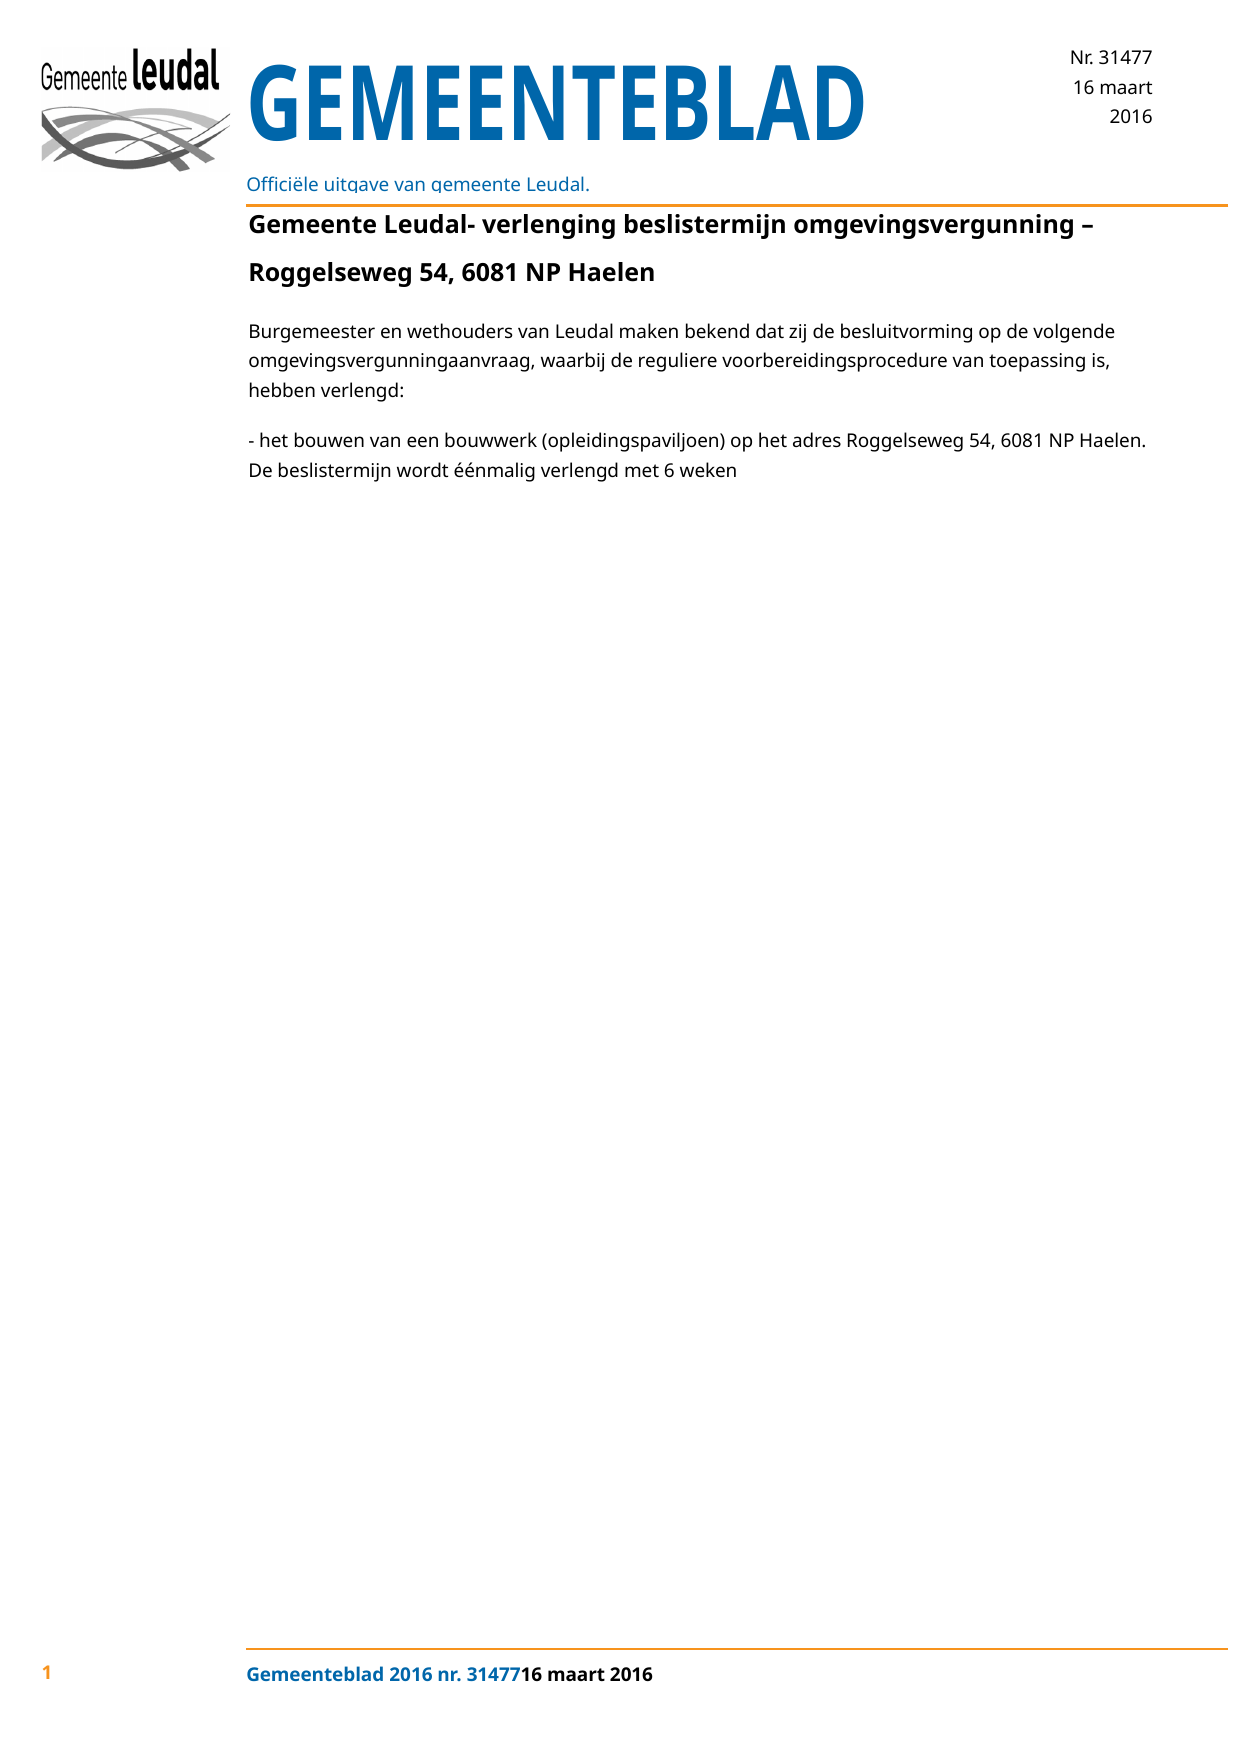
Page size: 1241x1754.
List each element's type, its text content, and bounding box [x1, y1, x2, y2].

picture [41, 47, 231, 172]
text Gemeente Leudal- verlenging beslistermijn omgevingsvergunning – Roggelseweg 54, 6081 NP Haelen [248, 207, 1152, 288]
text - het bouwen van een bouwwerk (opleidingspaviljoen) op het adres Roggelseweg 54, 6081 NP Haelen. De beslistermijn wordt éénmalig verlengd met 6 weken [248, 427, 1152, 483]
text Burgemeester en wethouders van Leudal maken bekend dat zij de besluitvorming op de volgende omgevingsvergunningaanvraag, waarbij de reguliere voorbereidingsprocedure van toepassing is, hebben verlengd: [248, 318, 1152, 403]
